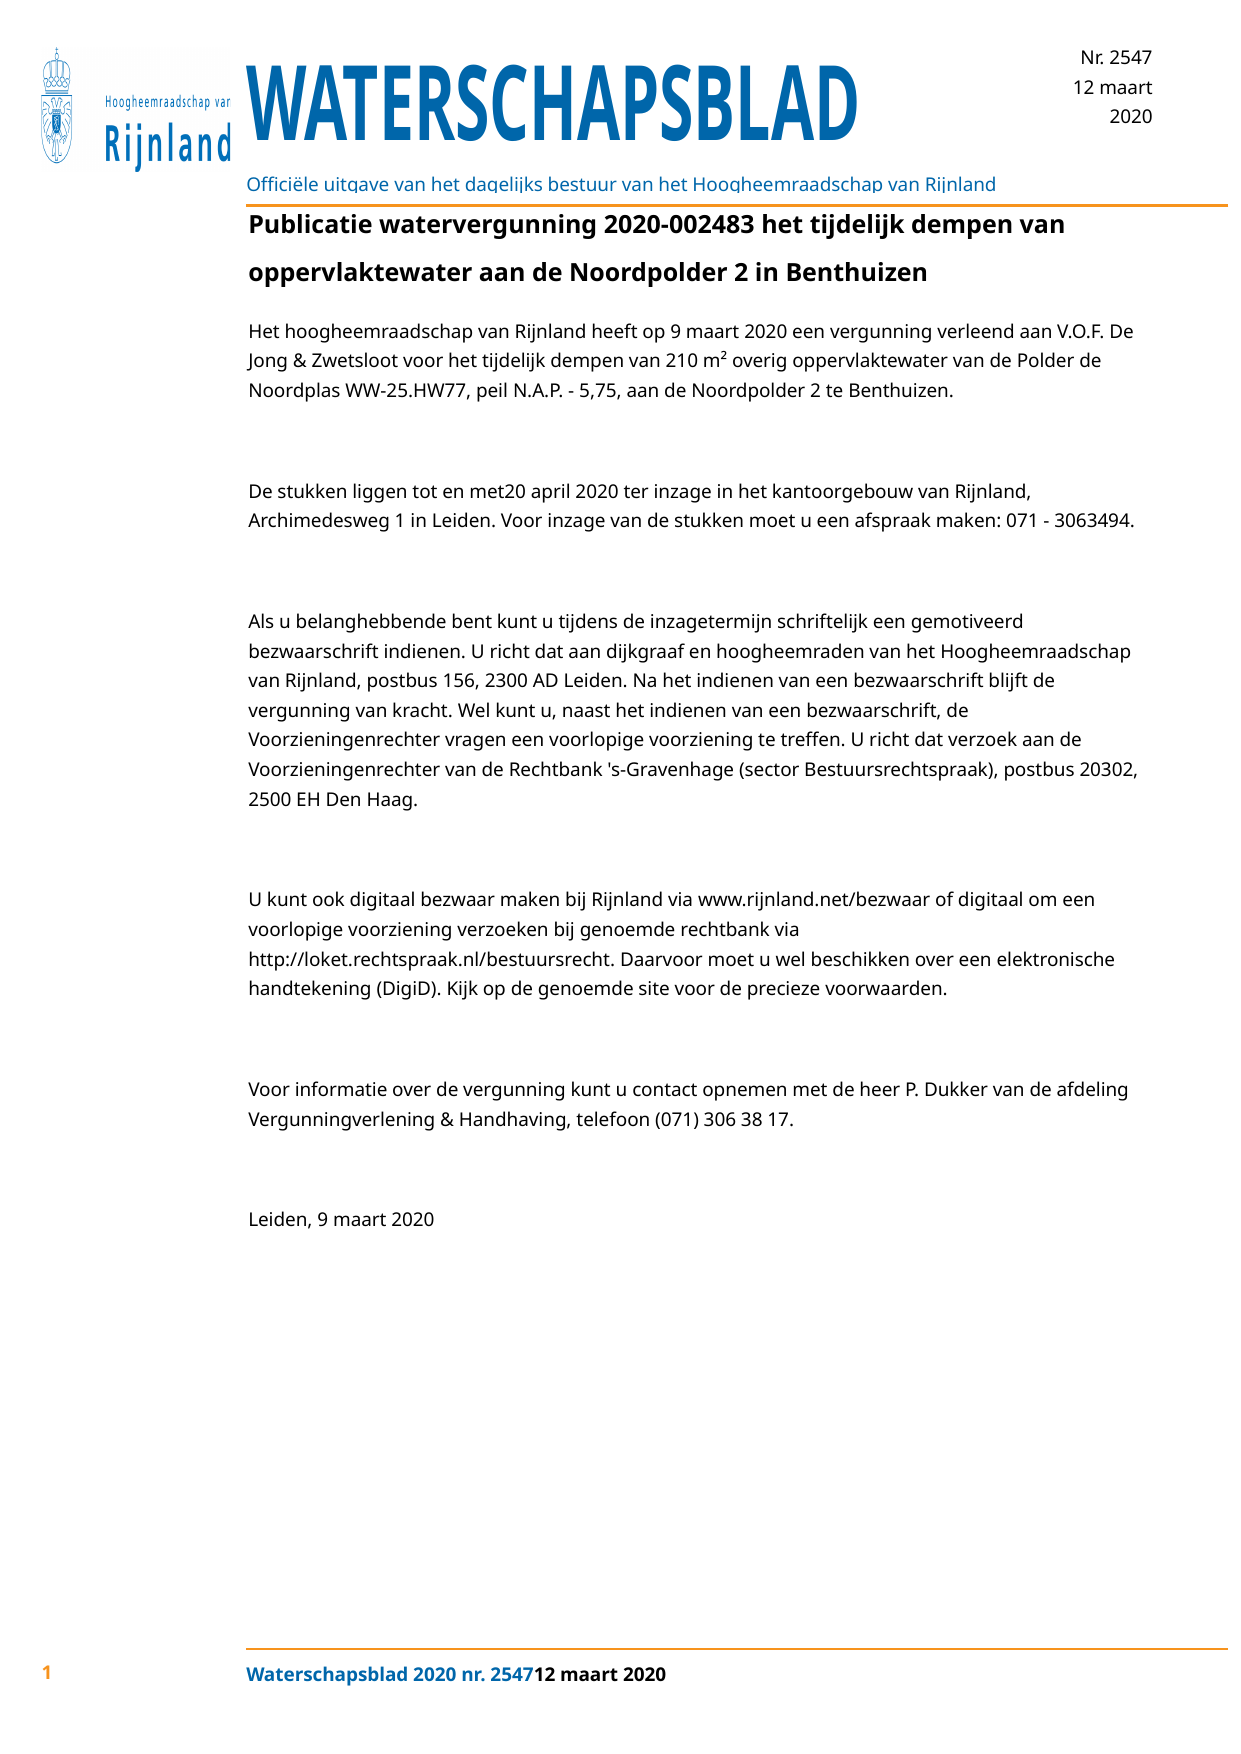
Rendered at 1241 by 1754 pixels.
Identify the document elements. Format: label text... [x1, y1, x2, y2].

text Voor informatie over de vergunning kunt u contact opnemen met de heer P. Dukker van de afdeling Vergunningverlening & Handhaving, telefoon (071) 306 38 17. [248, 1076, 1152, 1132]
text Publicatie watervergunning 2020-002483 het tijdelijk dempen van oppervlaktewater aan de Noordpolder 2 in Benthuizen [248, 207, 1152, 288]
text Het hoogheemraadschap van Rijnland heeft op 9 maart 2020 een vergunning verleend aan V.O.F. De Jong & Zwetsloot voor het tijdelijk dempen van 210 m² overig oppervlaktewater van de Polder de Noordplas WW-25.HW77, peil N.A.P. - 5,75, aan de Noordpolder 2 te Benthuizen. [248, 318, 1152, 403]
text Leiden, 9 maart 2020 [248, 1207, 1152, 1232]
text Als u belanghebbende bent kunt u tijdens de inzagetermijn schriftelijk een gemotiveerd bezwaarschrift indienen. U richt dat aan dijkgraaf en hoogheemraden van het Hoogheemraadschap van Rijnland, postbus 156, 2300 AD Leiden. Na het indienen van een bezwaarschrift blijft de vergunning van kracht. Wel kunt u, naast het indienen van een bezwaarschrift, de Voorzieningenrechter vragen een voorlopige voorziening te treffen. U richt dat verzoek aan de Voorzieningenrechter van de Rechtbank 's-Gravenhage (sector Bestuursrechtspraak), postbus 20302, 2500 EH Den Haag. [248, 608, 1152, 812]
picture [41, 47, 231, 172]
text De stukken liggen tot en met20 april 2020 ter inzage in het kantoorgebouw van Rijnland, Archimedesweg 1 in Leiden. Voor inzage van de stukken moet u een afspraak maken: 071 - 3063494. [248, 478, 1152, 533]
text U kunt ook digitaal bezwaar maken bij Rijnland via www.rijnland.net/bezwaar of digitaal om een voorlopige voorziening verzoeken bij genoemde rechtbank via http://loket.rechtspraak.nl/bestuursrecht. Daarvoor moet u wel beschikken over een elektronische handtekening (DigiD). Kijk op de genoemde site voor de precieze voorwaarden. [248, 887, 1152, 1001]
